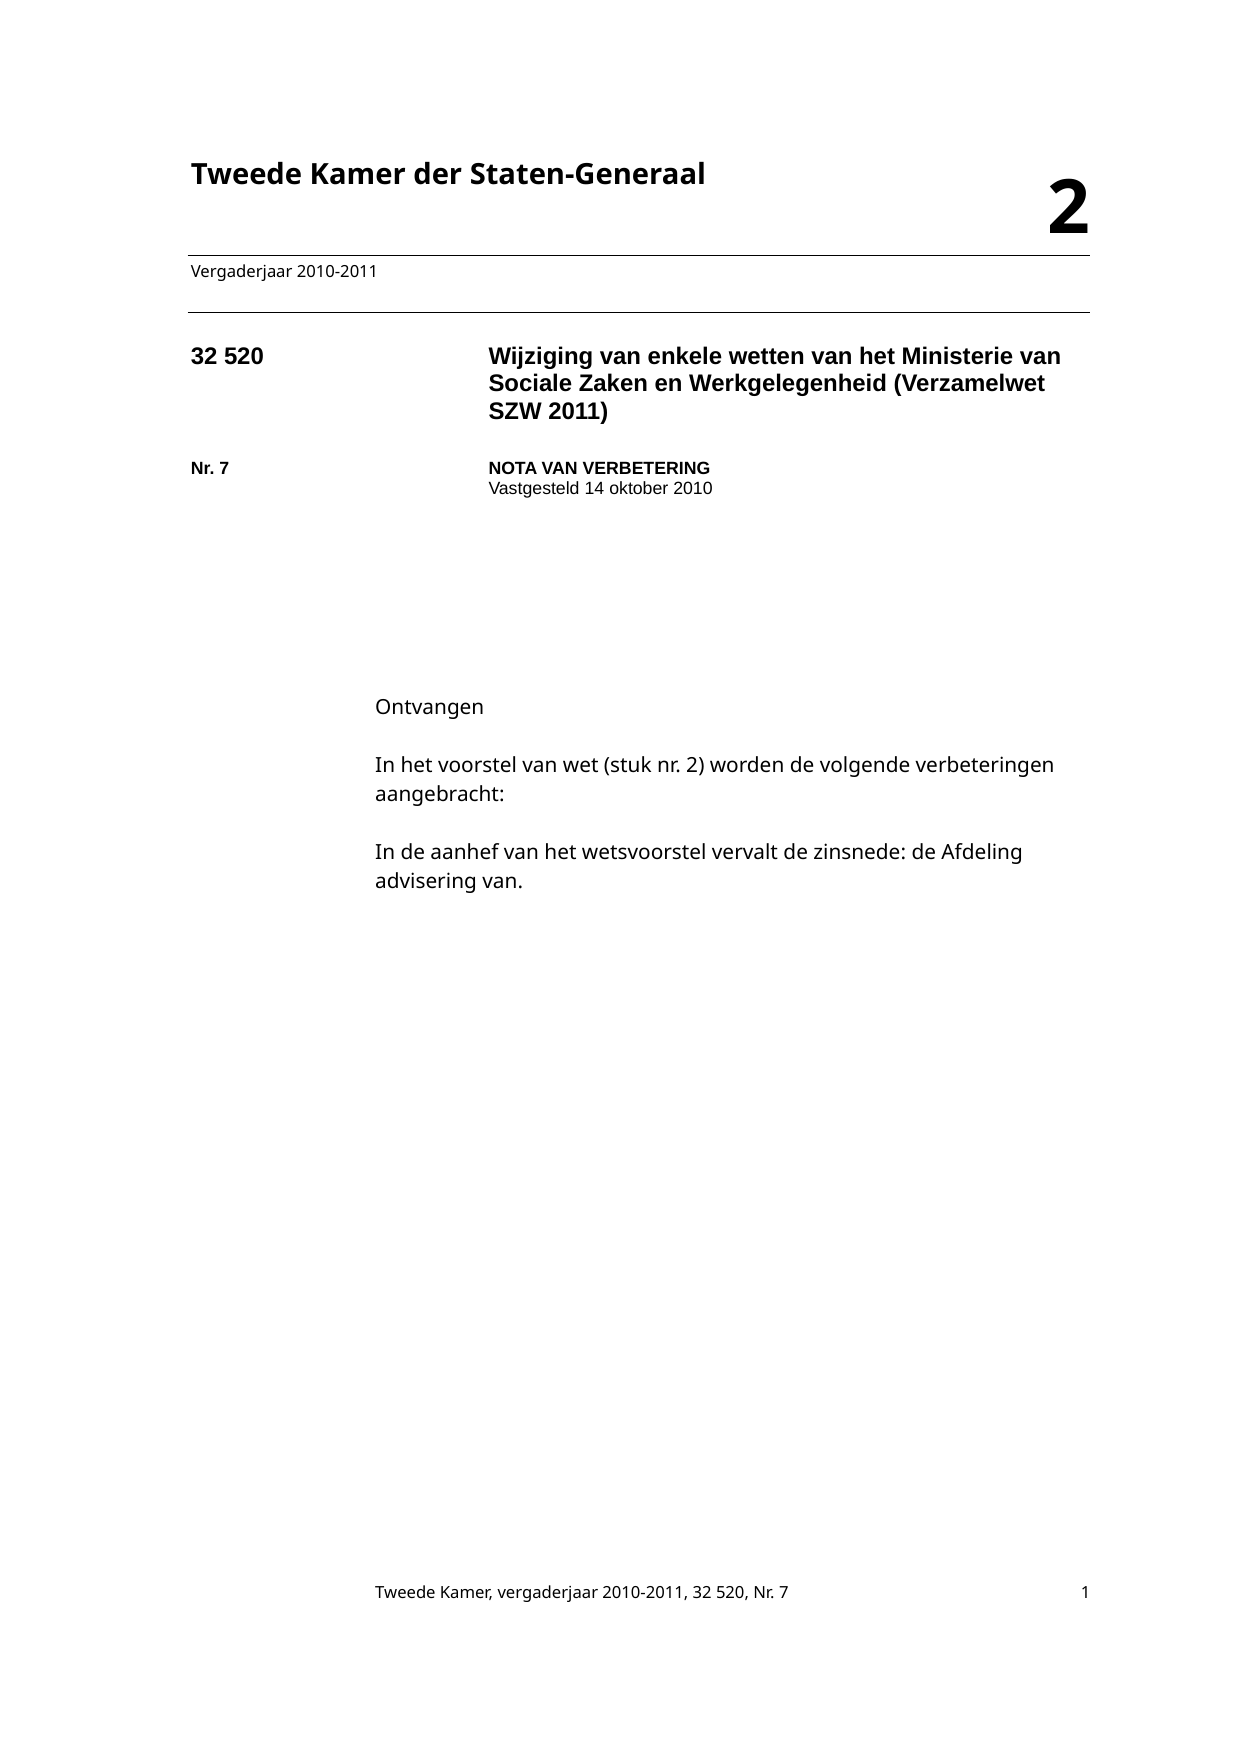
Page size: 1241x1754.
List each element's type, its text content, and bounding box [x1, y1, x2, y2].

text In de aanhef van het wetsvoorstel vervalt de zinsnede: de Afdeling advisering van. [375, 837, 1090, 894]
table_cell Nr. 7 [188, 455, 485, 573]
table_cell Vergaderjaar 2010-2011 [188, 256, 485, 312]
table_cell [485, 313, 1090, 339]
table_header 2 [910, 150, 1090, 255]
table_cell NOTA VAN VERBETERING Vastgesteld 14 oktober 2010 [485, 455, 1090, 573]
table_cell 32 520 [188, 339, 485, 454]
text Ontvangen [375, 692, 1090, 721]
table_cell [188, 313, 485, 339]
table_header Tweede Kamer der Staten-Generaal [188, 150, 909, 255]
text In het voorstel van wet (stuk nr. 2) worden de volgende verbeteringen aangebracht: [375, 751, 1090, 807]
table_cell [485, 256, 1090, 312]
table_cell Wijziging van enkele wetten van het Ministerie van Sociale Zaken en Werkgelegenheid (Verzamelwet SZW 2011) [485, 339, 1090, 454]
